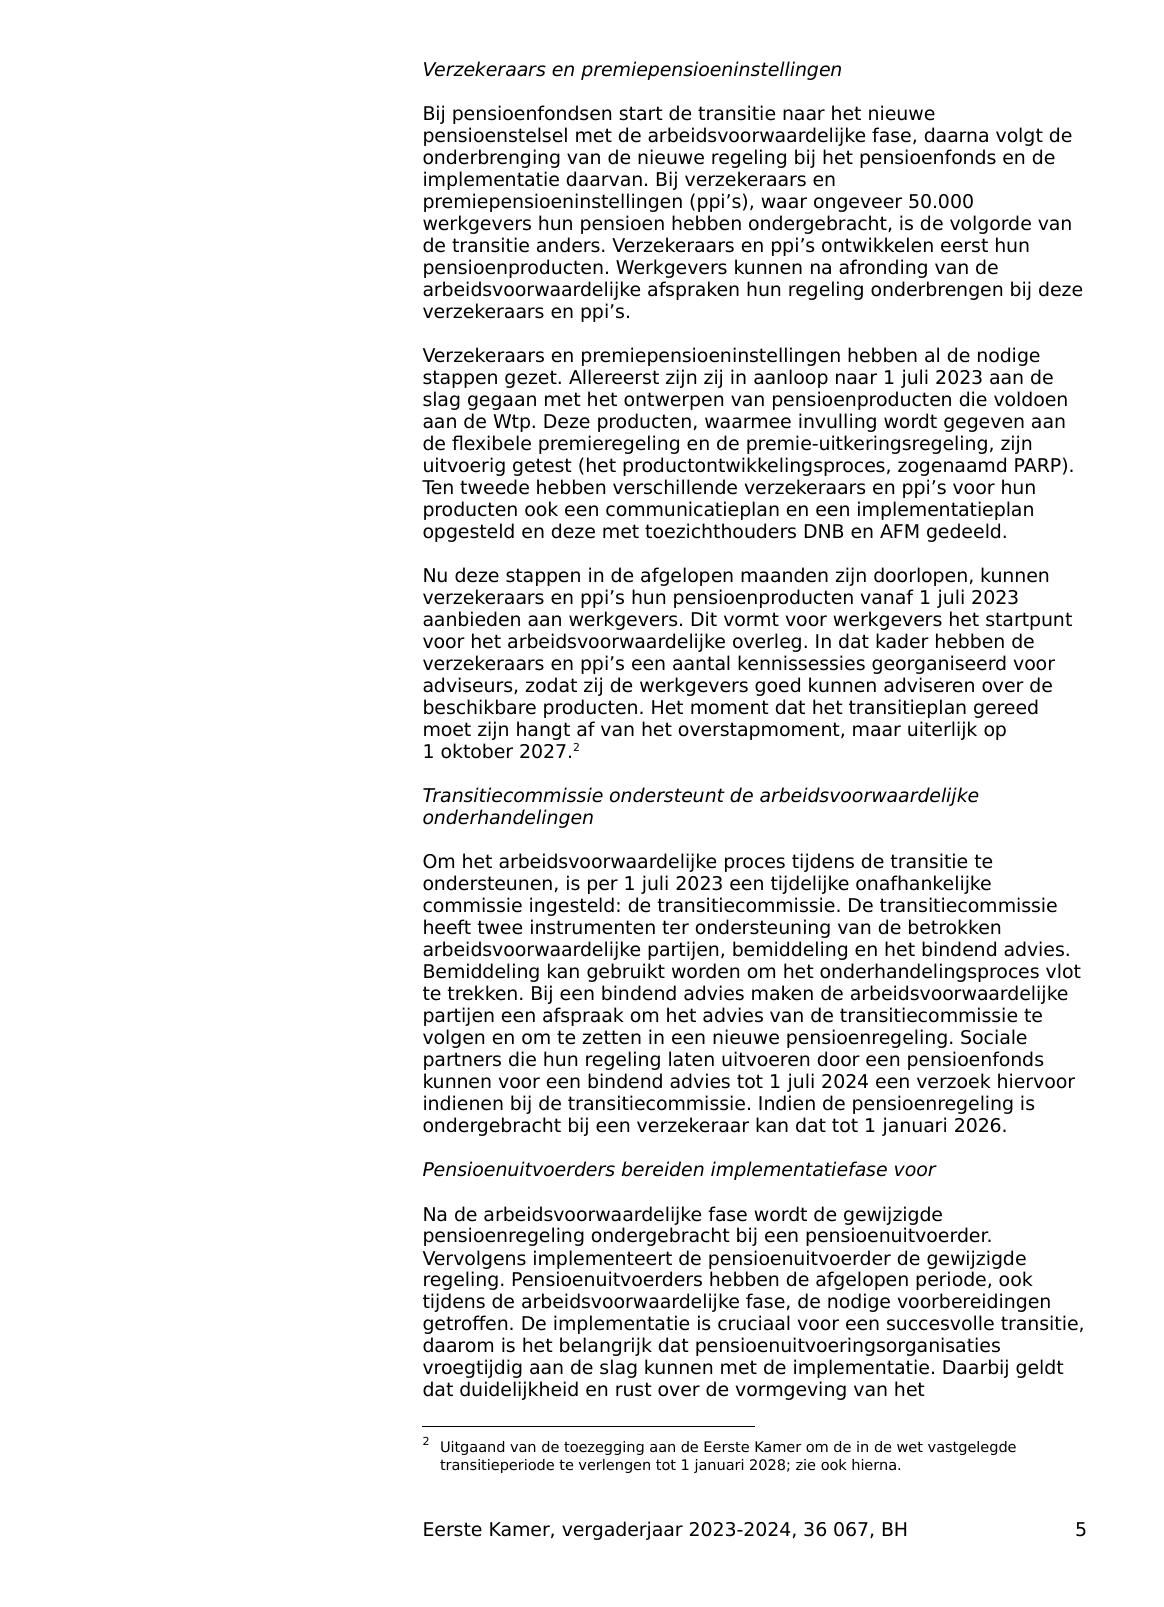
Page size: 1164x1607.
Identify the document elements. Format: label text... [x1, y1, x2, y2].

text Na de arbeidsvoorwaardelijke fase wordt de gewijzigde pensioenregeling ondergebracht bij een pensioenuitvoerder. Vervolgens implementeert de pensioenuitvoerder de gewijzigde regeling. Pensioenuitvoerders hebben de afgelopen periode, ook tijdens de arbeidsvoorwaardelijke fase, de nodige voorbereidingen getroffen. De implementatie is cruciaal voor een succesvolle transitie, daarom is het belangrijk dat pensioenuitvoeringsorganisaties vroegtijdig aan de slag kunnen met de implementatie. Daarbij geldt dat duidelijkheid en rust over de vormgeving van het [422, 1203, 1087, 1401]
text Uitgaand van de toezegging aan de Eerste Kamer om de in de wet vastgelegde transitieperiode te verlengen tot 1 januari 2028; zie ook hierna. [422, 1435, 1087, 1474]
subtitle Verzekeraars en premiepensioeninstellingen [422, 59, 1087, 81]
text Bij pensioenfondsen start de transitie naar het nieuwe pensioenstelsel met de arbeidsvoorwaardelijke fase, daarna volgt de onderbrenging van de nieuwe regeling bij het pensioenfonds en de implementatie daarvan. Bij verzekeraars en premiepensioeninstellingen (ppi’s), waar ongeveer 50.000 werkgevers hun pensioen hebben ondergebracht, is de volgorde van de transitie anders. Verzekeraars en ppi’s ontwikkelen eerst hun pensioenproducten. Werkgevers kunnen na afronding van de arbeidsvoorwaardelijke afspraken hun regeling onderbrengen bij deze verzekeraars en ppi’s. [422, 103, 1087, 323]
text Om het arbeidsvoorwaardelijke proces tijdens de transitie te ondersteunen, is per 1 juli 2023 een tijdelijke onafhankelijke commissie ingesteld: de transitiecommissie. De transitiecommissie heeft twee instrumenten ter ondersteuning van de betrokken arbeidsvoorwaardelijke partijen, bemiddeling en het bindend advies. Bemiddeling kan gebruikt worden om het onderhandelingsproces vlot te trekken. Bij een bindend advies maken de arbeidsvoorwaardelijke partijen een afspraak om het advies van de transitiecommissie te volgen en om te zetten in een nieuwe pensioenregeling. Sociale partners die hun regeling laten uitvoeren door een pensioenfonds kunnen voor een bindend advies tot 1 juli 2024 een verzoek hiervoor indienen bij de transitiecommissie. Indien de pensioenregeling is ondergebracht bij een verzekeraar kan dat tot 1 januari 2026. [422, 851, 1087, 1137]
subtitle Pensioenuitvoerders bereiden implementatiefase voor [422, 1159, 1087, 1181]
text Nu deze stappen in de afgelopen maanden zijn doorlopen, kunnen verzekeraars en ppi’s hun pensioenproducten vanaf 1 juli 2023 aanbieden aan werkgevers. Dit vormt voor werkgevers het startpunt voor het arbeidsvoorwaardelijke overleg. In dat kader hebben de verzekeraars en ppi’s een aantal kennissessies georganiseerd voor adviseurs, zodat zij de werkgevers goed kunnen adviseren over de beschikbare producten. Het moment dat het transitieplan gereed moet zijn hangt af van het overstapmoment, maar uiterlijk op 1 oktober 2027. [422, 565, 1087, 763]
text Transitiecommissie ondersteunt de arbeidsvoorwaardelijke onderhandelingen [422, 785, 1087, 829]
text Verzekeraars en premiepensioeninstellingen hebben al de nodige stappen gezet. Allereerst zijn zij in aanloop naar 1 juli 2023 aan de slag gegaan met het ontwerpen van pensioenproducten die voldoen aan de Wtp. Deze producten, waarmee invulling wordt gegeven aan de flexibele premieregeling en de premie-uitkeringsregeling, zijn uitvoerig getest (het productontwikkelingsproces, zogenaamd PARP). Ten tweede hebben verschillende verzekeraars en ppi’s voor hun producten ook een communicatieplan en een implementatieplan opgesteld en deze met toezichthouders DNB en AFM gedeeld. [422, 345, 1087, 543]
